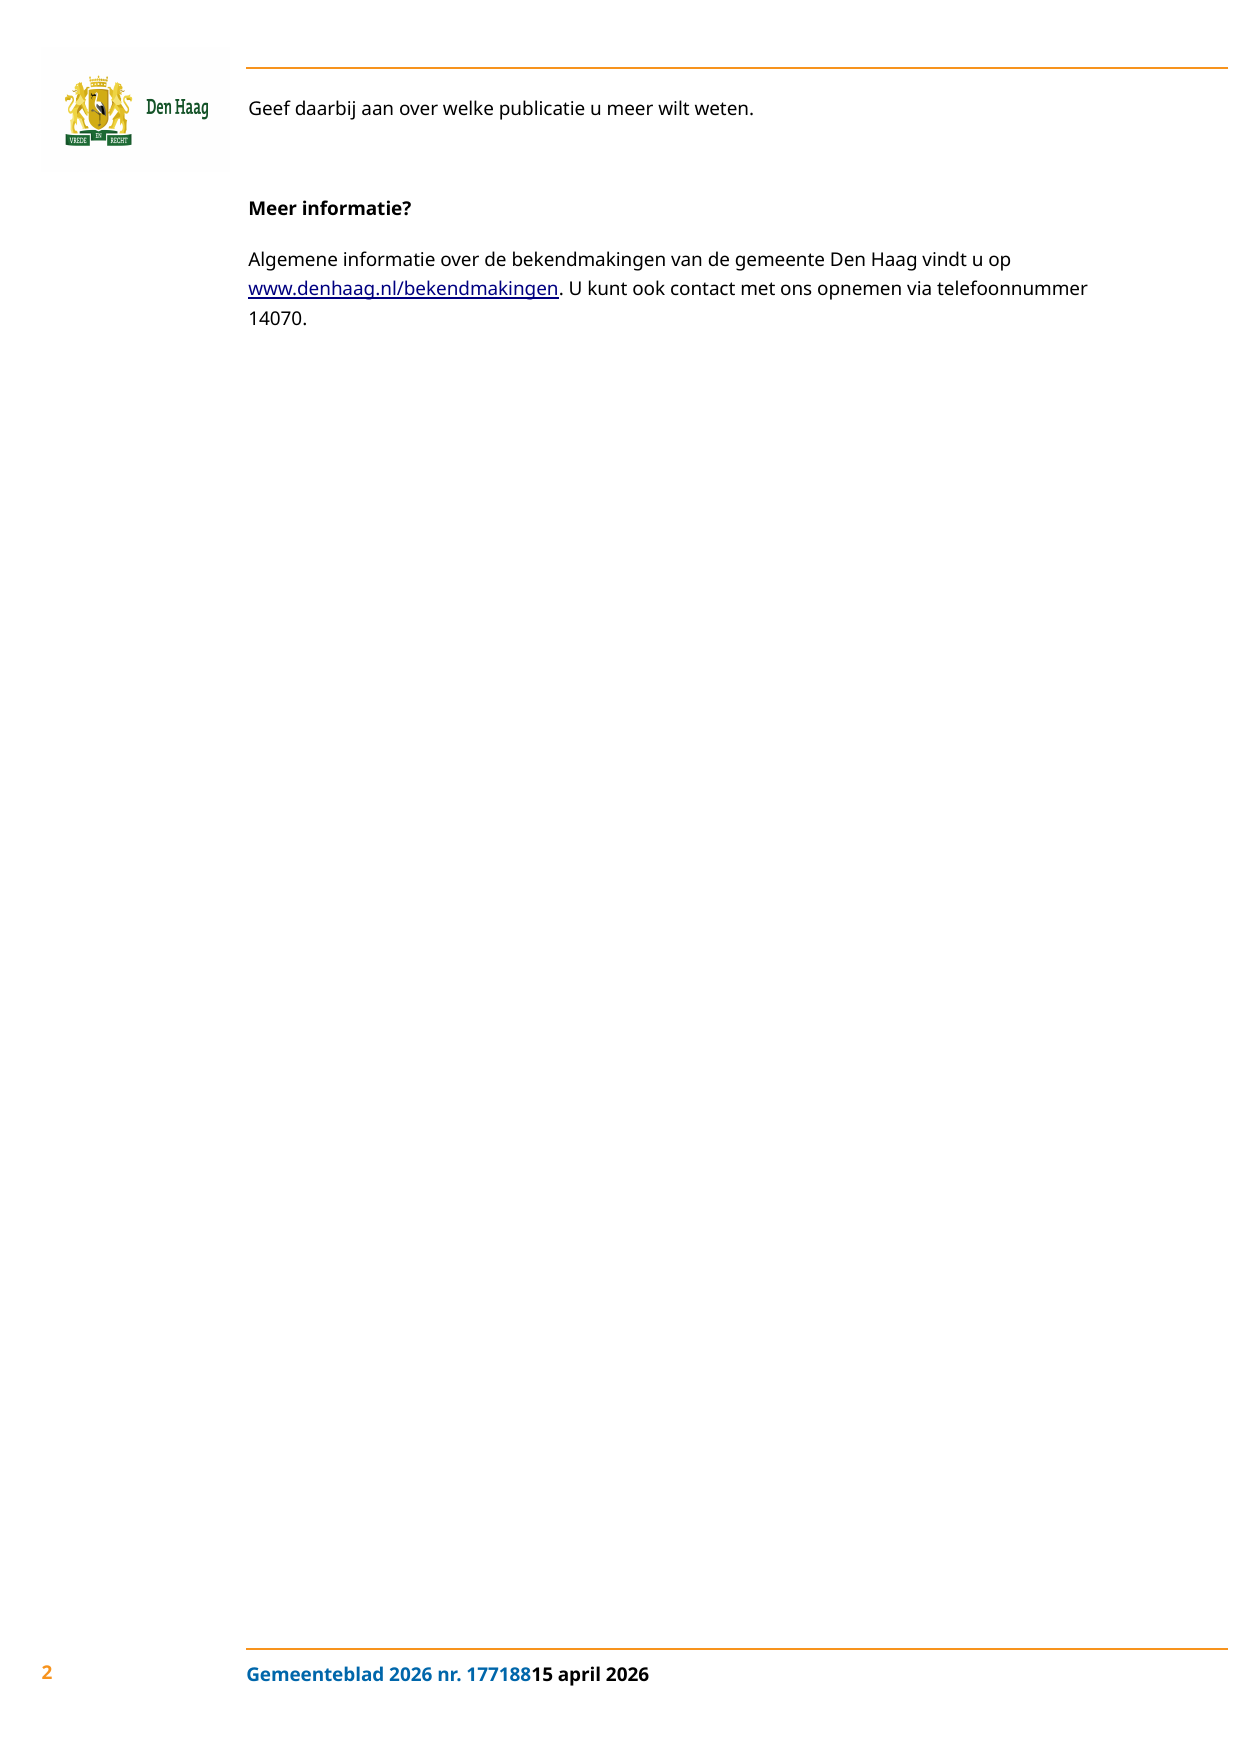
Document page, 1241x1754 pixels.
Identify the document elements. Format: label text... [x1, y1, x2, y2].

text Meer informatie? [248, 196, 1152, 221]
text Algemene informatie over de bekendmakingen van de gemeente Den Haag vindt u op www.denhaag.nl/bekendmakingen. U kunt ook contact met ons opnemen via telefoonnummer 14070. [248, 246, 1152, 331]
text Geef daarbij aan over welke publicatie u meer wilt weten. [248, 95, 1152, 121]
picture [41, 47, 231, 172]
